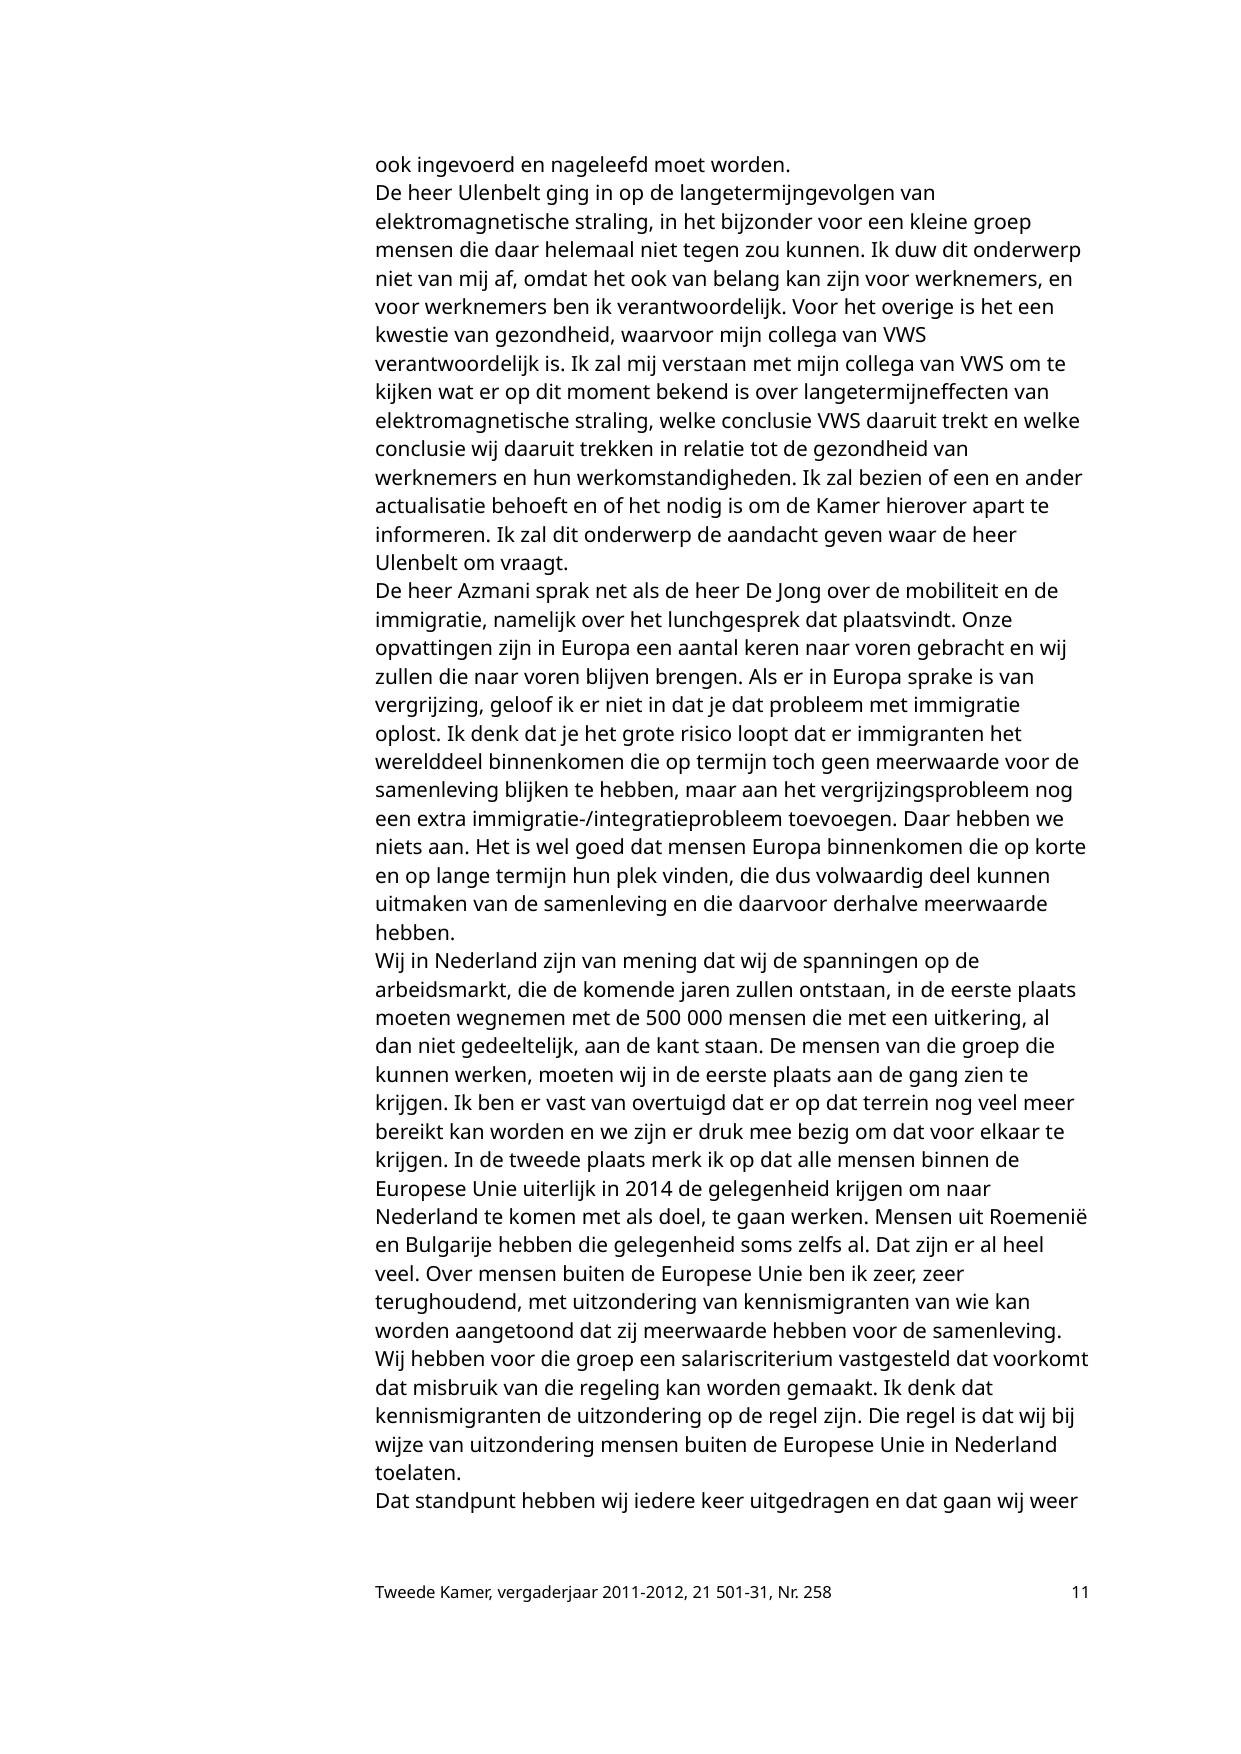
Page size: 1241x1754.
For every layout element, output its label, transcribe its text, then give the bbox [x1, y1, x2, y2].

text Dat standpunt hebben wij iedere keer uitgedragen en dat gaan wij weer [375, 1487, 1090, 1515]
text Wij in Nederland zijn van mening dat wij de spanningen op de arbeidsmarkt, die de komende jaren zullen ontstaan, in de eerste plaats moeten wegnemen met de 500 000 mensen die met een uitkering, al dan niet gedeeltelijk, aan de kant staan. De mensen van die groep die kunnen werken, moeten wij in de eerste plaats aan de gang zien te krijgen. Ik ben er vast van overtuigd dat er op dat terrein nog veel meer bereikt kan worden en we zijn er druk mee bezig om dat voor elkaar te krijgen. In de tweede plaats merk ik op dat alle mensen binnen de Europese Unie uiterlijk in 2014 de gelegenheid krijgen om naar Nederland te komen met als doel, te gaan werken. Mensen uit Roemenië en Bulgarije hebben die gelegenheid soms zelfs al. Dat zijn er al heel veel. Over mensen buiten de Europese Unie ben ik zeer, zeer terughoudend, met uitzondering van kennismigranten van wie kan worden aangetoond dat zij meerwaarde hebben voor de samenleving. Wij hebben voor die groep een salariscriterium vastgesteld dat voorkomt dat misbruik van die regeling kan worden gemaakt. Ik denk dat kennismigranten de uitzondering op de regel zijn. Die regel is dat wij bij wijze van uitzondering mensen buiten de Europese Unie in Nederland toelaten. [375, 946, 1090, 1487]
text ook ingevoerd en nageleefd moet worden. [375, 150, 1090, 178]
text De heer Ulenbelt ging in op de langetermijngevolgen van elektromagnetische straling, in het bijzonder voor een kleine groep mensen die daar helemaal niet tegen zou kunnen. Ik duw dit onderwerp niet van mij af, omdat het ook van belang kan zijn voor werknemers, en voor werknemers ben ik verantwoordelijk. Voor het overige is het een kwestie van gezondheid, waarvoor mijn collega van VWS verantwoordelijk is. Ik zal mij verstaan met mijn collega van VWS om te kijken wat er op dit moment bekend is over langetermijneffecten van elektromagnetische straling, welke conclusie VWS daaruit trekt en welke conclusie wij daaruit trekken in relatie tot de gezondheid van werknemers en hun werkomstandigheden. Ik zal bezien of een en ander actualisatie behoeft en of het nodig is om de Kamer hierover apart te informeren. Ik zal dit onderwerp de aandacht geven waar de heer Ulenbelt om vraagt. [375, 178, 1090, 577]
text De heer Azmani sprak net als de heer De Jong over de mobiliteit en de immigratie, namelijk over het lunchgesprek dat plaatsvindt. Onze opvattingen zijn in Europa een aantal keren naar voren gebracht en wij zullen die naar voren blijven brengen. Als er in Europa sprake is van vergrijzing, geloof ik er niet in dat je dat probleem met immigratie oplost. Ik denk dat je het grote risico loopt dat er immigranten het werelddeel binnenkomen die op termijn toch geen meerwaarde voor de samenleving blijken te hebben, maar aan het vergrijzingsprobleem nog een extra immigratie-/integratieprobleem toevoegen. Daar hebben we niets aan. Het is wel goed dat mensen Europa binnenkomen die op korte en op lange termijn hun plek vinden, die dus volwaardig deel kunnen uitmaken van de samenleving en die daarvoor derhalve meerwaarde hebben. [375, 577, 1090, 946]
